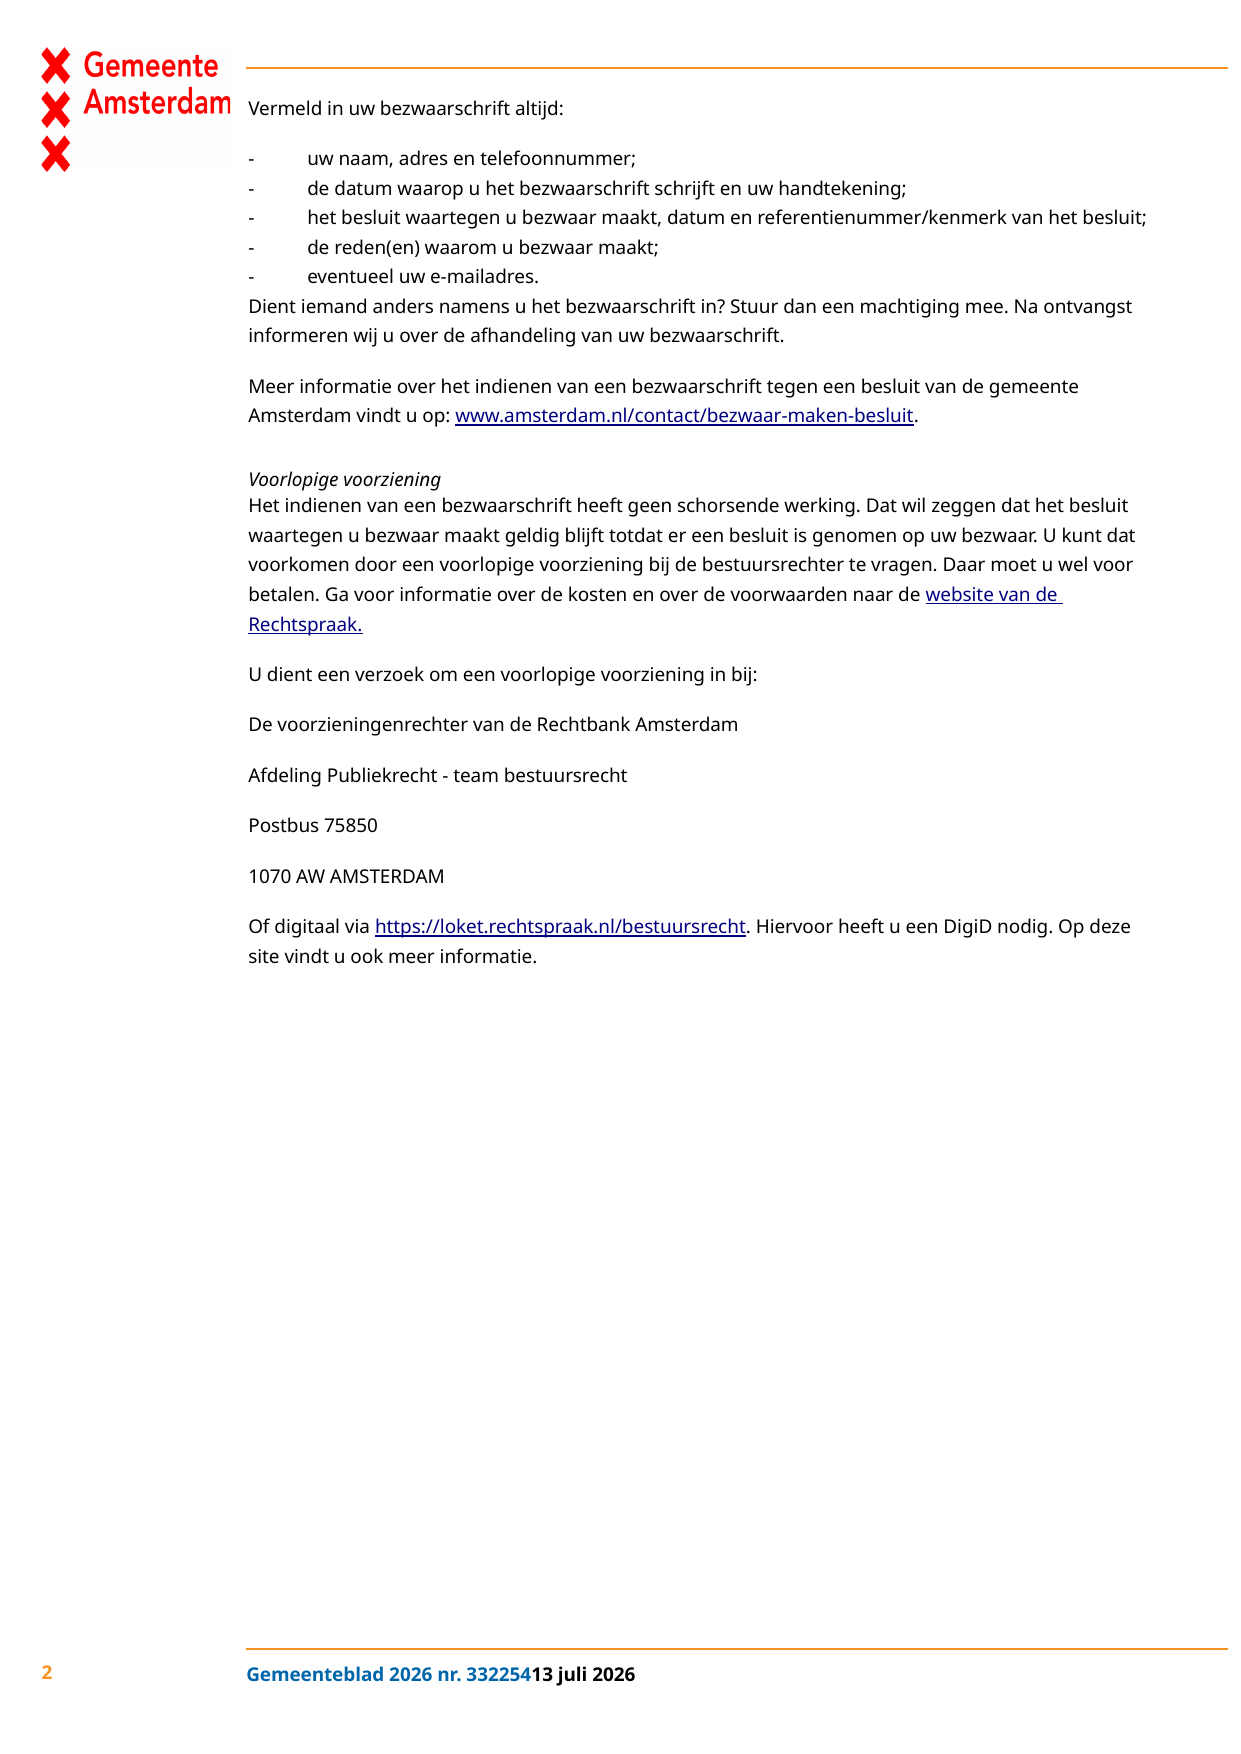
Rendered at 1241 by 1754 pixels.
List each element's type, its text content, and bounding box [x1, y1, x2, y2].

list eventueel uw e-mailadres. [248, 263, 1152, 289]
text Het indienen van een bezwaarschrift heeft geen schorsende werking. Dat wil zeggen dat het besluit waartegen u bezwaar maakt geldig blijft totdat er een besluit is genomen op uw bezwaar. U kunt dat voorkomen door een voorlopige voorziening bij de bestuursrechter te vragen. Daar moet u wel voor betalen. Ga voor informatie over de kosten en over de voorwaarden naar de website van de Rechtspraak. [248, 492, 1152, 636]
text Vermeld in uw bezwaarschrift altijd: [248, 95, 1152, 121]
text Meer informatie over het indienen van een bezwaarschrift tegen een besluit van de gemeente Amsterdam vindt u op: www.amsterdam.nl/contact/bezwaar-maken-besluit. [248, 373, 1152, 428]
text 1070 AW AMSTERDAM [248, 863, 1152, 888]
text Of digitaal via https://loket.rechtspraak.nl/bestuursrecht. Hiervoor heeft u een DigiD nodig. Op deze site vindt u ook meer informatie. [248, 913, 1152, 968]
text Dient iemand anders namens u het bezwaarschrift in? Stuur dan een machtiging mee. Na ontvangst informeren wij u over de afhandeling van uw bezwaarschrift. [248, 293, 1152, 348]
text Afdeling Publiekrecht - team bestuursrecht [248, 762, 1152, 788]
list uw naam, adres en telefoonnummer; [248, 145, 1152, 171]
picture [41, 47, 231, 172]
text Postbus 75850 [248, 812, 1152, 838]
text De voorzieningenrechter van de Rechtbank Amsterdam [248, 712, 1152, 737]
text Voorlopige voorziening [248, 467, 1152, 492]
list de reden(en) waarom u bezwaar maakt; [248, 234, 1152, 260]
text U dient een verzoek om een voorlopige voorziening in bij: [248, 661, 1152, 687]
list het besluit waartegen u bezwaar maakt, datum en referentienummer/kenmerk van het besluit; [248, 204, 1152, 230]
list de datum waarop u het bezwaarschrift schrijft en uw handtekening; [248, 175, 1152, 201]
